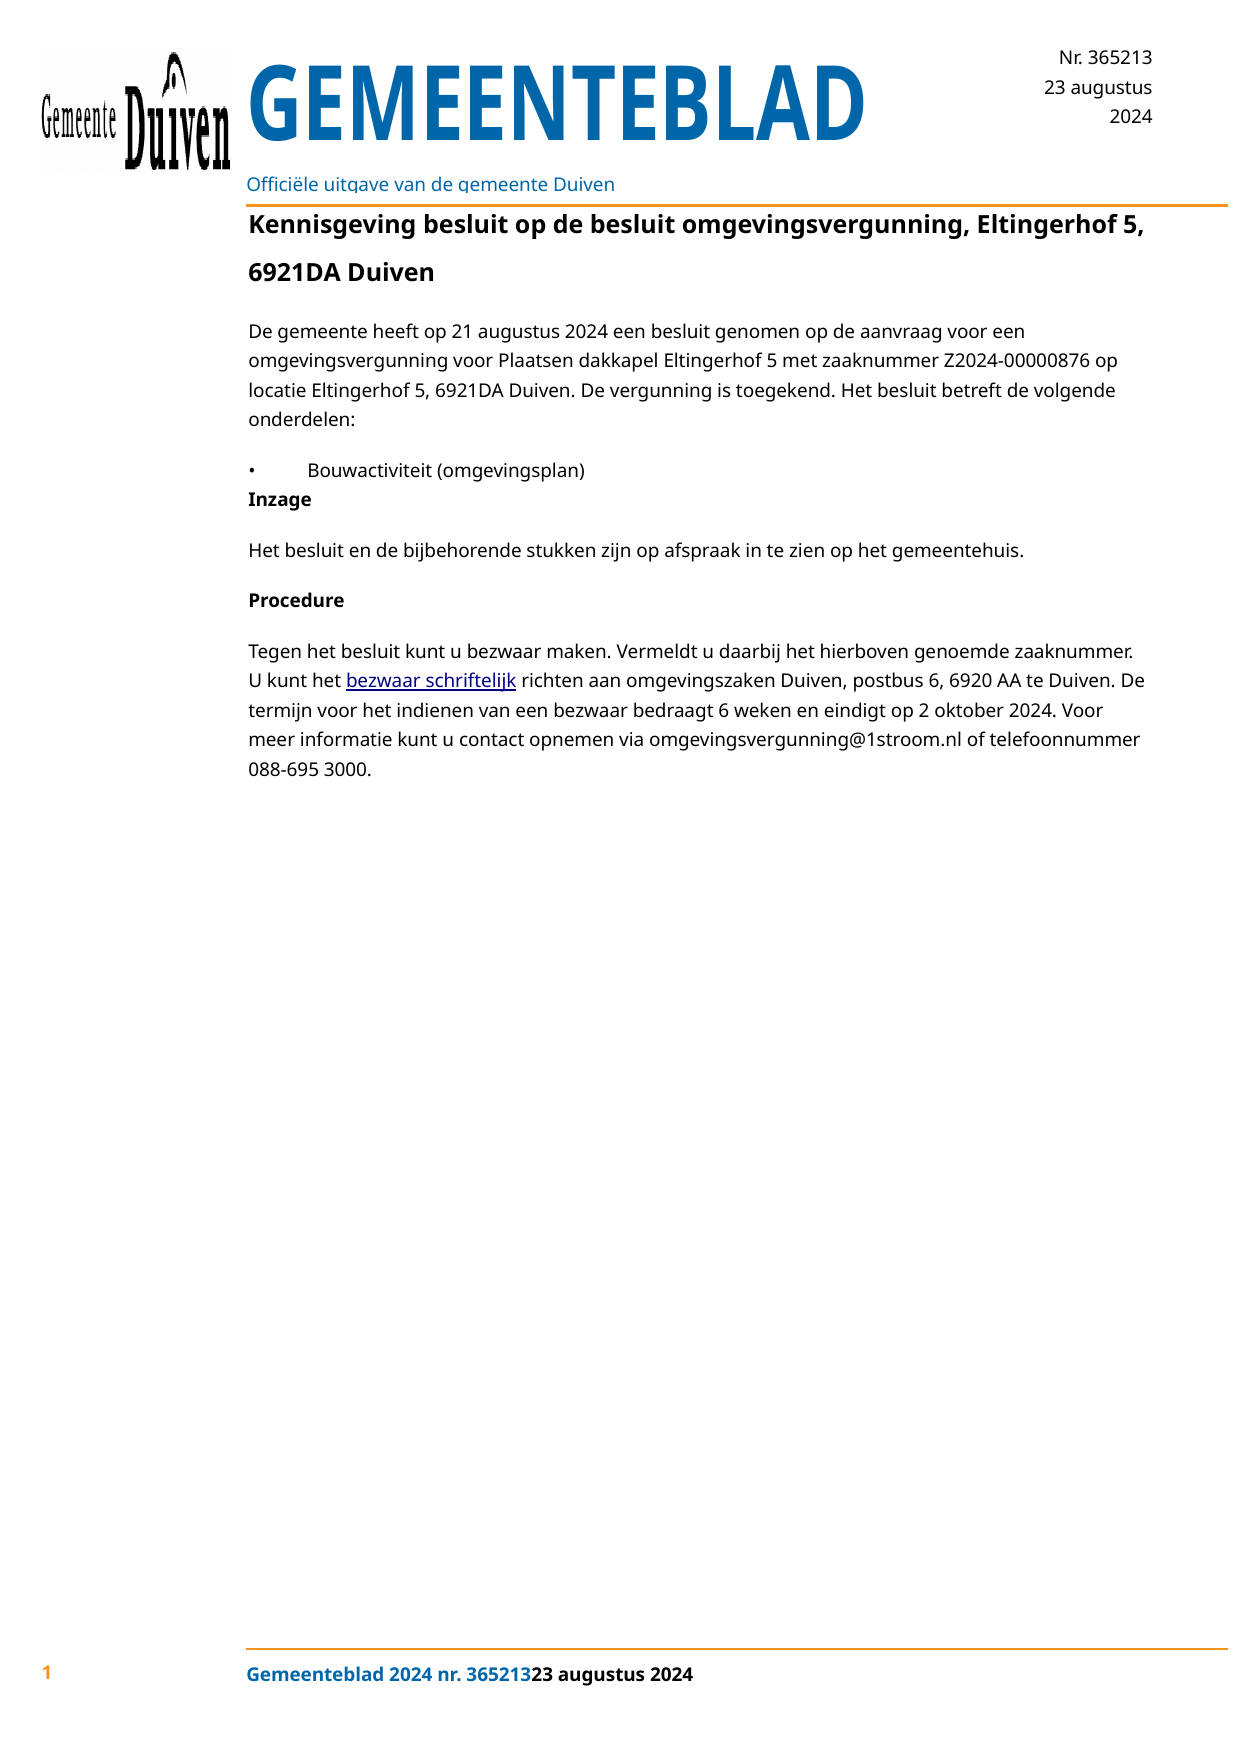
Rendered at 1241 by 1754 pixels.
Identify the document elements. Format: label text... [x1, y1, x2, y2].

text Tegen het besluit kunt u bezwaar maken. Vermeldt u daarbij het hierboven genoemde zaaknummer. U kunt het bezwaar schriftelijk richten aan omgevingszaken Duiven, postbus 6, 6920 AA te Duiven. De termijn voor het indienen van een bezwaar bedraagt 6 weken en eindigt op 2 oktober 2024. Voor meer informatie kunt u contact opnemen via omgevingsvergunning@1stroom.nl of telefoonnummer 088-695 3000. [248, 638, 1152, 782]
text De gemeente heeft op 21 augustus 2024 een besluit genomen op de aanvraag voor een omgevingsvergunning voor Plaatsen dakkapel Eltingerhof 5 met zaaknummer Z2024-00000876 op locatie Eltingerhof 5, 6921DA Duiven. De vergunning is toegekend. Het besluit betreft de volgende onderdelen: [248, 318, 1152, 432]
text Kennisgeving besluit op de besluit omgevingsvergunning, Eltingerhof 5, 6921DA Duiven [248, 207, 1152, 288]
text Procedure [248, 587, 1152, 613]
picture [41, 47, 231, 172]
text Het besluit en de bijbehorende stukken zijn op afspraak in te zien op het gemeentehuis. [248, 537, 1152, 563]
text Inzage [248, 487, 1152, 512]
list Bouwactiviteit (omgevingsplan) [248, 457, 1152, 483]
